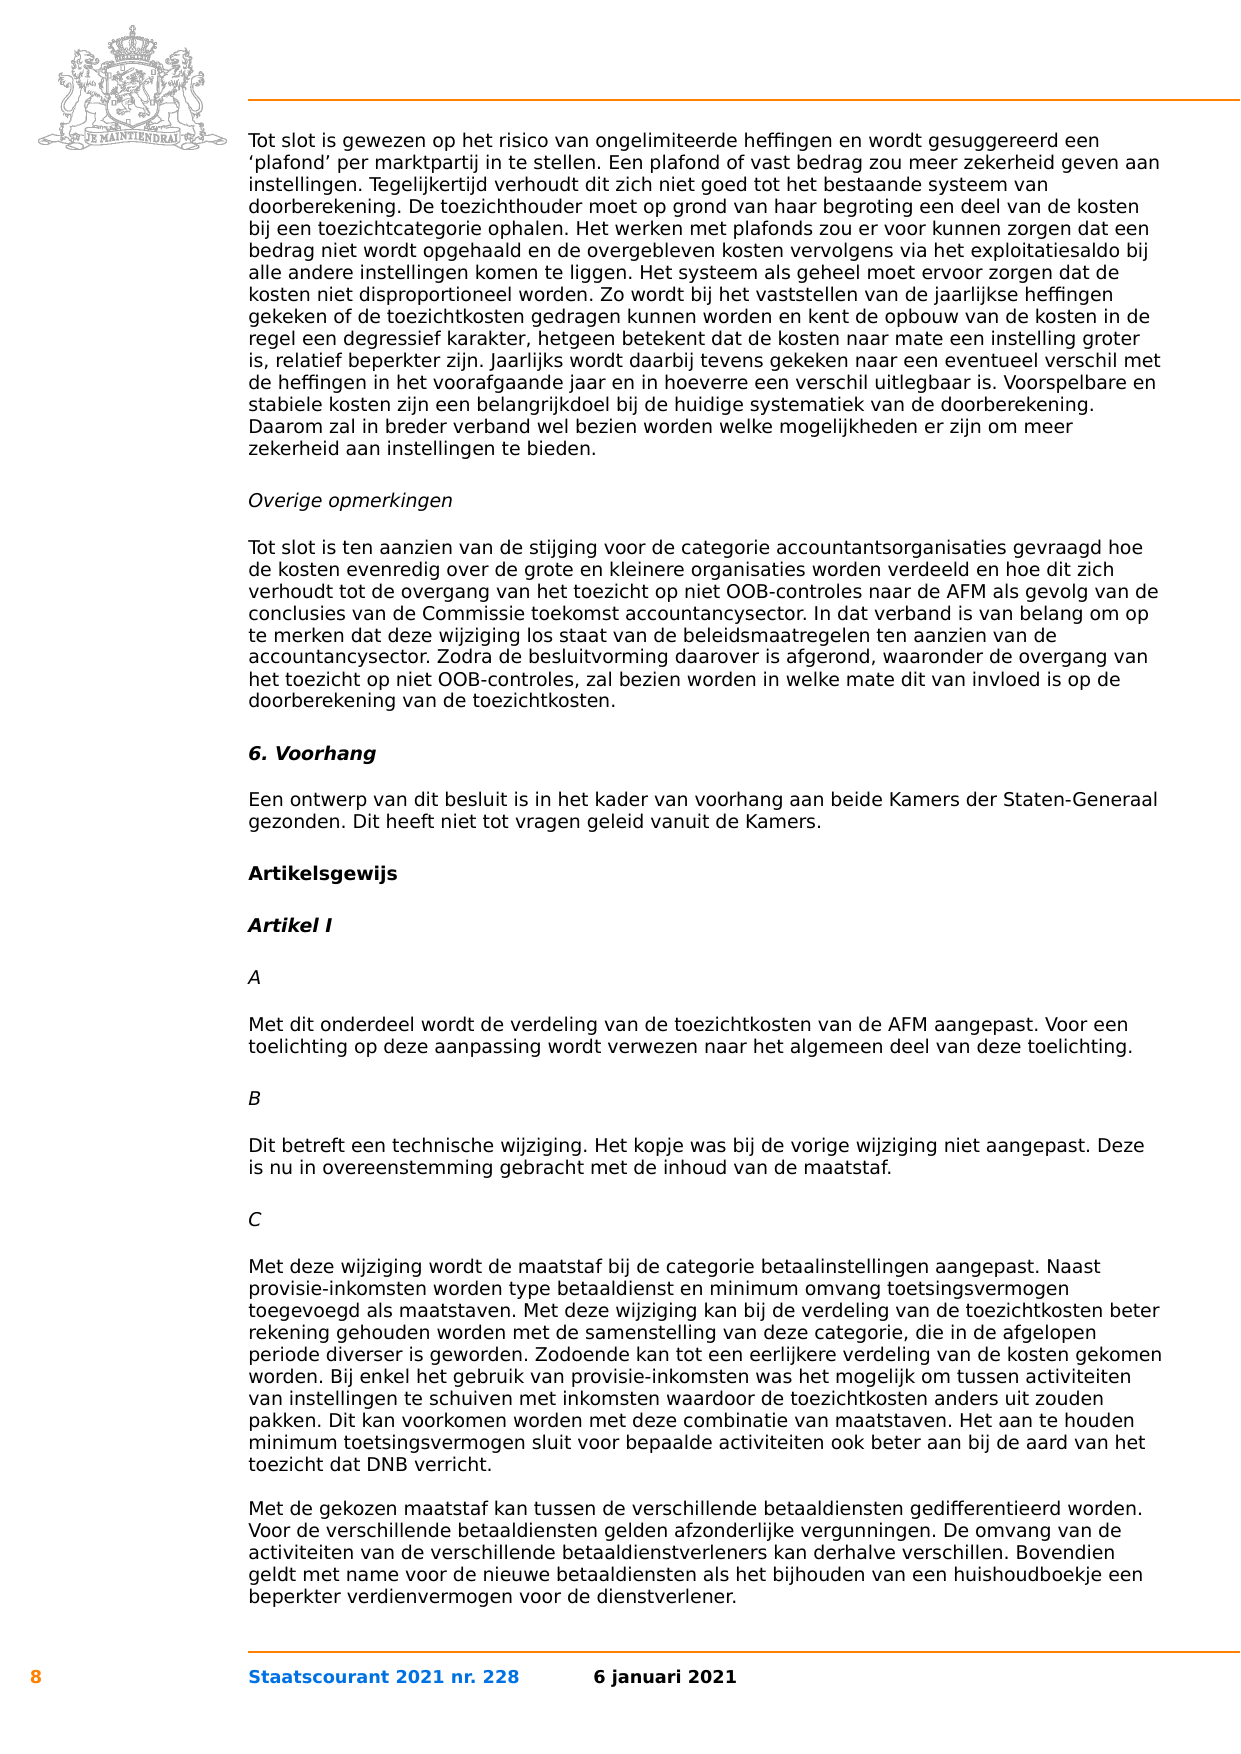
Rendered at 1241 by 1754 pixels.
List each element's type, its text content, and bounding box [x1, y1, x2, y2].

text Met de gekozen maatstaf kan tussen de verschillende betaaldiensten gedifferentieerd worden. Voor de verschillende betaaldiensten gelden afzonderlijke vergunningen. De omvang van de activiteiten van de verschillende betaaldienstverleners kan derhalve verschillen. Bovendien geldt met name voor de nieuwe betaaldiensten als het bijhouden van een huishoudboekje een beperkter verdienvermogen voor de dienstverlener. [248, 1498, 1163, 1608]
subtitle Overige opmerkingen [248, 489, 1163, 512]
text Met dit onderdeel wordt de verdeling van de toezichtkosten van de AFM aangepast. Voor een toelichting op deze aanpassing wordt verwezen naar het algemeen deel van deze toelichting. [248, 1014, 1163, 1058]
text Tot slot is ten aanzien van de stijging voor de categorie accountantsorganisaties gevraagd hoe de kosten evenredig over de grote en kleinere organisaties worden verdeeld en hoe dit zich verhoudt tot de overgang van het toezicht op niet OOB-controles naar de AFM als gevolg van de conclusies van de Commissie toekomst accountancysector. In dat verband is van belang om op te merken dat deze wijziging los staat van de beleidsmaatregelen ten aanzien van de accountancysector. Zodra de besluitvorming daarover is afgerond, waaronder de overgang van het toezicht op niet OOB-controles, zal bezien worden in welke mate dit van invloed is op de doorberekening van de toezichtkosten. [248, 537, 1163, 712]
subtitle Artikelsgewijs [248, 863, 1163, 885]
subtitle B [248, 1088, 1163, 1110]
subtitle Artikel I [248, 915, 1163, 937]
text Tot slot is gewezen op het risico van ongelimiteerde heffingen en wordt gesuggereerd een ‘plafond’ per marktpartij in te stellen. Een plafond of vast bedrag zou meer zekerheid geven aan instellingen. Tegelijkertijd verhoudt dit zich niet goed tot het bestaande systeem van doorberekening. De toezichthouder moet op grond van haar begroting een deel van de kosten bij een toezichtcategorie ophalen. Het werken met plafonds zou er voor kunnen zorgen dat een bedrag niet wordt opgehaald en de overgebleven kosten vervolgens via het exploitatiesaldo bij alle andere instellingen komen te liggen. Het systeem als geheel moet ervoor zorgen dat de kosten niet disproportioneel worden. Zo wordt bij het vaststellen van de jaarlijkse heffingen gekeken of de toezichtkosten gedragen kunnen worden en kent de opbouw van de kosten in de regel een degressief karakter, hetgeen betekent dat de kosten naar mate een instelling groter is, relatief beperkter zijn. Jaarlijks wordt daarbij tevens gekeken naar een eventueel verschil met de heffingen in het voorafgaande jaar en in hoeverre een verschil uitlegbaar is. Voorspelbare en stabiele kosten zijn een belangrijkdoel bij de huidige systematiek van de doorberekening. Daarom zal in breder verband wel bezien worden welke mogelijkheden er zijn om meer zekerheid aan instellingen te bieden. [248, 130, 1163, 459]
subtitle C [248, 1209, 1163, 1231]
subtitle 6. Voorhang [248, 742, 1163, 764]
text Een ontwerp van dit besluit is in het kader van voorhang aan beide Kamers der Staten-Generaal gezonden. Dit heeft niet tot vragen geleid vanuit de Kamers. [248, 789, 1163, 833]
picture [38, 25, 227, 150]
text Dit betreft een technische wijziging. Het kopje was bij de vorige wijziging niet aangepast. Deze is nu in overeenstemming gebracht met de inhoud van de maatstaf. [248, 1135, 1163, 1179]
text Met deze wijziging wordt de maatstaf bij de categorie betaalinstellingen aangepast. Naast provisie-inkomsten worden type betaaldienst en minimum omvang toetsingsvermogen toegevoegd als maatstaven. Met deze wijziging kan bij de verdeling van de toezichtkosten beter rekening gehouden worden met de samenstelling van deze categorie, die in de afgelopen periode diverser is geworden. Zodoende kan tot een eerlijkere verdeling van de kosten gekomen worden. Bij enkel het gebruik van provisie-inkomsten was het mogelijk om tussen activiteiten van instellingen te schuiven met inkomsten waardoor de toezichtkosten anders uit zouden pakken. Dit kan voorkomen worden met deze combinatie van maatstaven. Het aan te houden minimum toetsingsvermogen sluit voor bepaalde activiteiten ook beter aan bij de aard van het toezicht dat DNB verricht. [248, 1256, 1163, 1476]
subtitle A [248, 967, 1163, 989]
